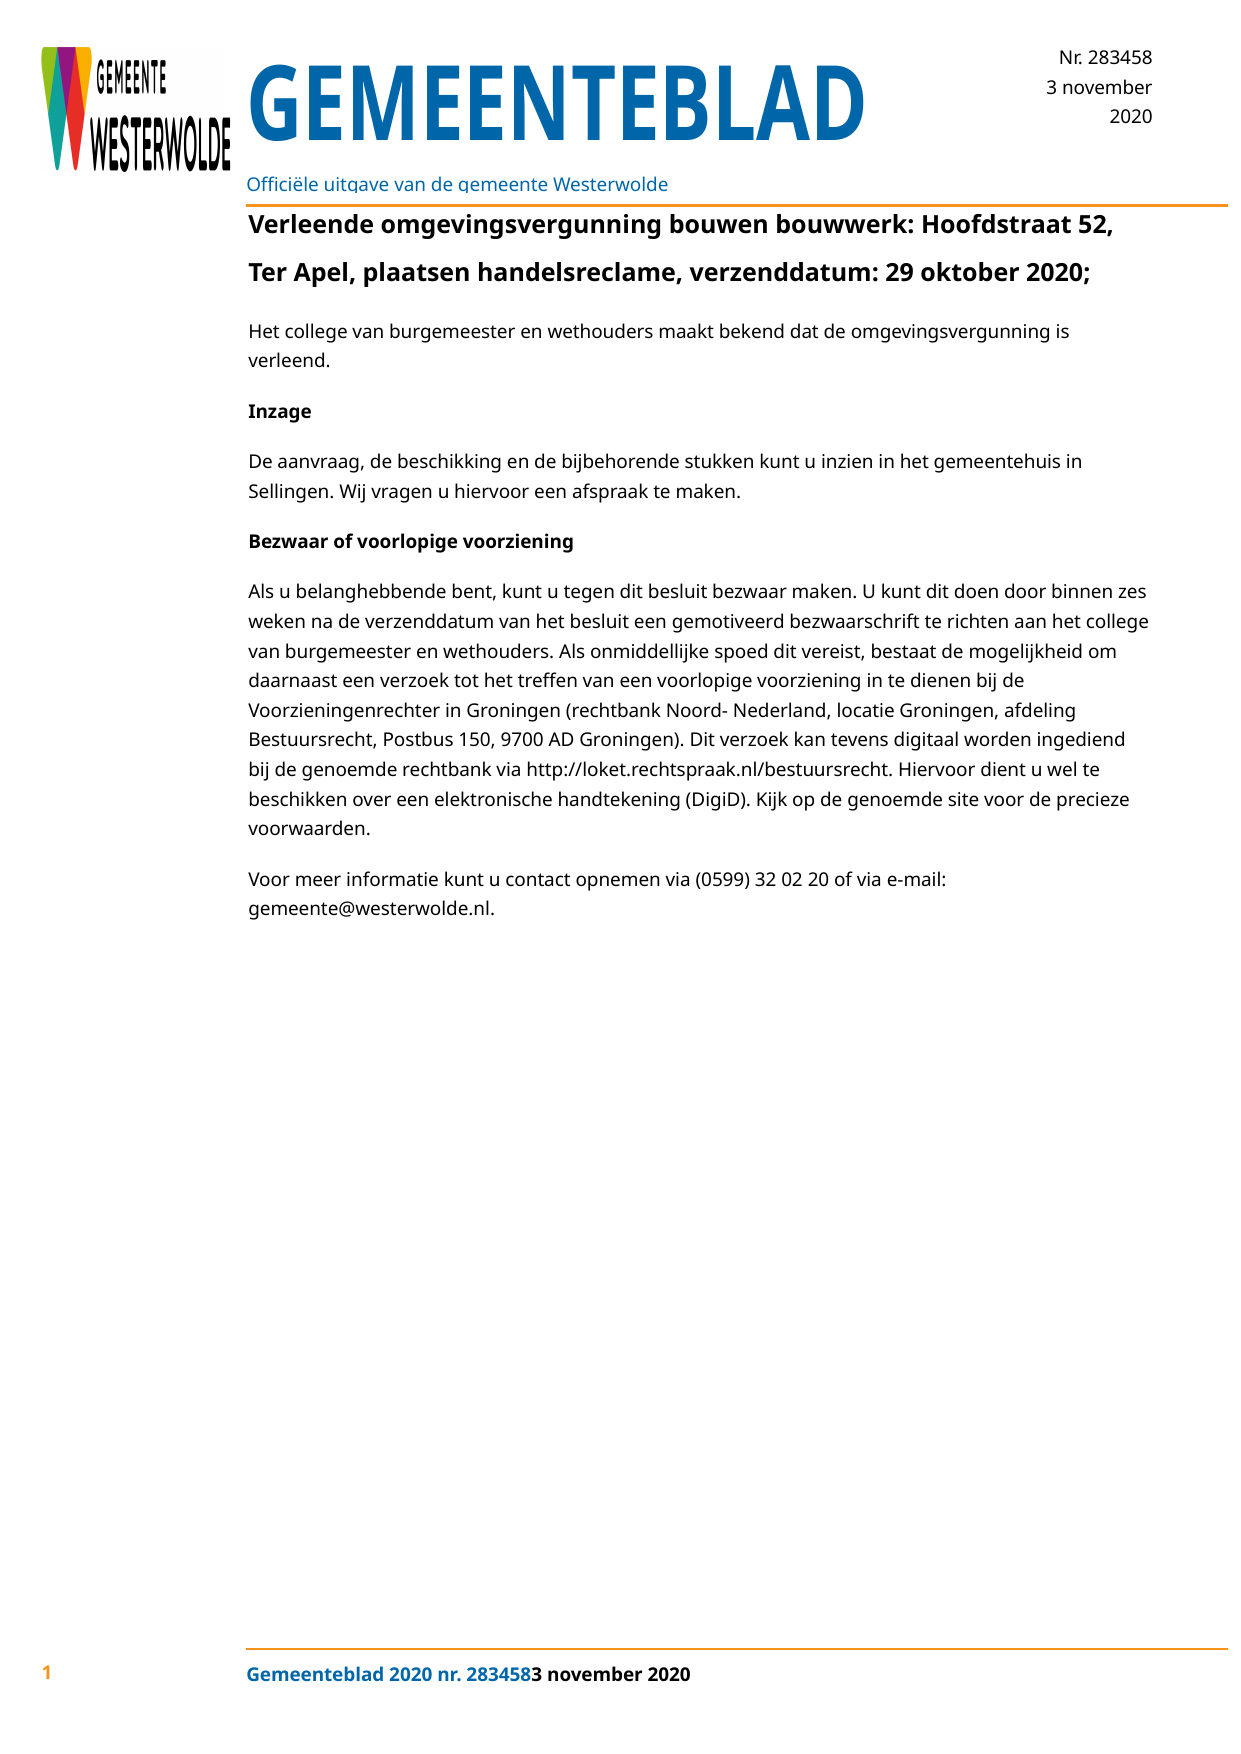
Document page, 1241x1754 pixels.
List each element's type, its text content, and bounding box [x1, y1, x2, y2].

text Als u belanghebbende bent, kunt u tegen dit besluit bezwaar maken. U kunt dit doen door binnen zes weken na de verzenddatum van het besluit een gemotiveerd bezwaarschrift te richten aan het college van burgemeester en wethouders. Als onmiddellijke spoed dit vereist, bestaat de mogelijkheid om daarnaast een verzoek tot het treffen van een voorlopige voorziening in te dienen bij de Voorzieningenrechter in Groningen (rechtbank Noord- Nederland, locatie Groningen, afdeling Bestuursrecht, Postbus 150, 9700 AD Groningen). Dit verzoek kan tevens digitaal worden ingediend bij de genoemde rechtbank via http://loket.rechtspraak.nl/bestuursrecht. Hiervoor dient u wel te beschikken over een elektronische handtekening (DigiD). Kijk op de genoemde site voor de precieze voorwaarden. [248, 579, 1152, 841]
text Bezwaar of voorlopige voorziening [248, 528, 1152, 554]
text De aanvraag, de beschikking en de bijbehorende stukken kunt u inzien in het gemeentehuis in Sellingen. Wij vragen u hiervoor een afspraak te maken. [248, 448, 1152, 504]
text Voor meer informatie kunt u contact opnemen via (0599) 32 02 20 of via e-mail: gemeente@westerwolde.nl. [248, 866, 1152, 921]
text Inzage [248, 398, 1152, 424]
text Het college van burgemeester en wethouders maakt bekend dat de omgevingsvergunning is verleend. [248, 318, 1152, 373]
picture [41, 47, 231, 172]
text Verleende omgevingsvergunning bouwen bouwwerk: Hoofdstraat 52, Ter Apel, plaatsen handelsreclame, verzenddatum: 29 oktober 2020; [248, 207, 1152, 288]
